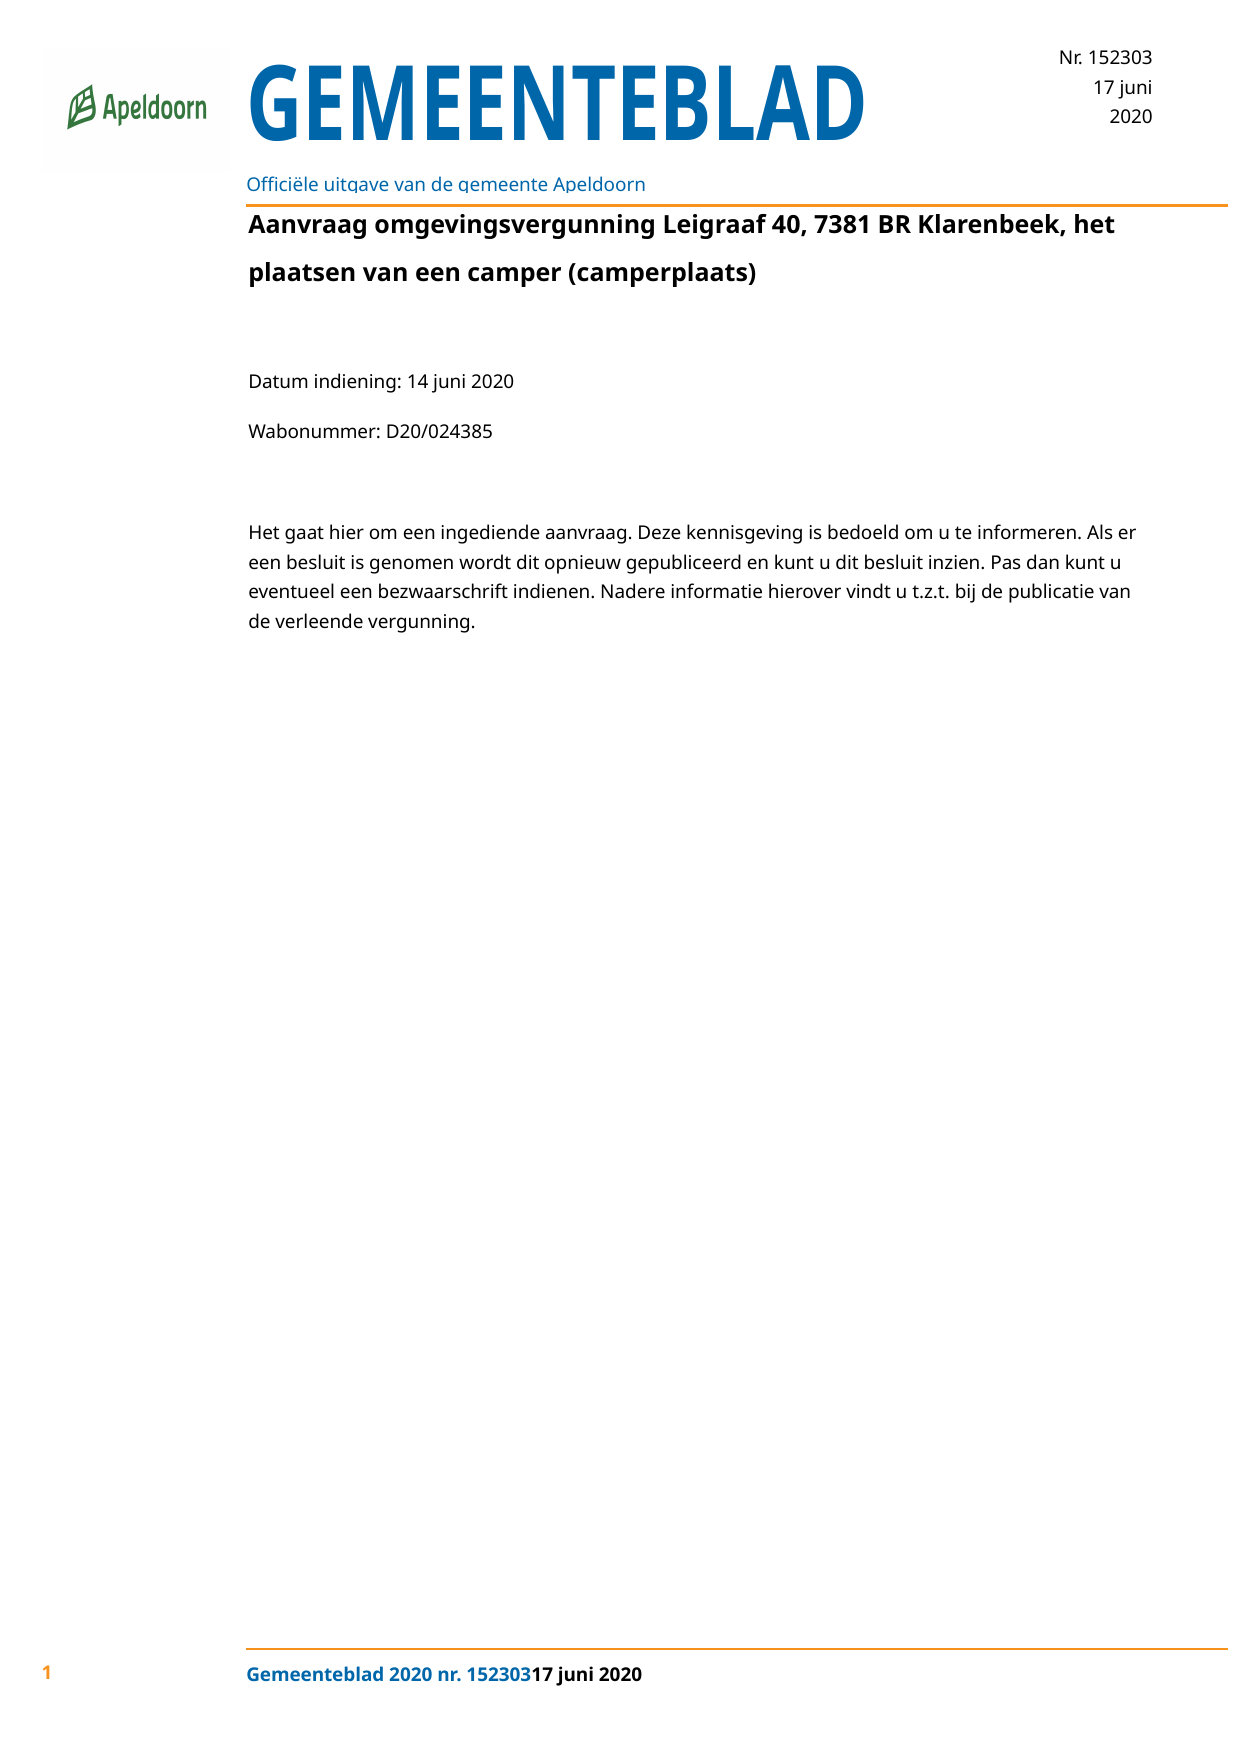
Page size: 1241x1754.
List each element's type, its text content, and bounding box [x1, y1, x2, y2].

text Wabonummer: D20/024385 [248, 419, 1152, 444]
picture [41, 47, 231, 172]
text Het gaat hier om een ingediende aanvraag. Deze kennisgeving is bedoeld om u te informeren. Als er een besluit is genomen wordt dit opnieuw gepubliceerd en kunt u dit besluit inzien. Pas dan kunt u eventueel een bezwaarschrift indienen. Nadere informatie hierover vindt u t.z.t. bij de publicatie van de verleende vergunning. [248, 519, 1152, 634]
text Aanvraag omgevingsvergunning Leigraaf 40, 7381 BR Klarenbeek, het plaatsen van een camper (camperplaats) [248, 207, 1152, 288]
text Datum indiening: 14 juni 2020 [248, 368, 1152, 394]
